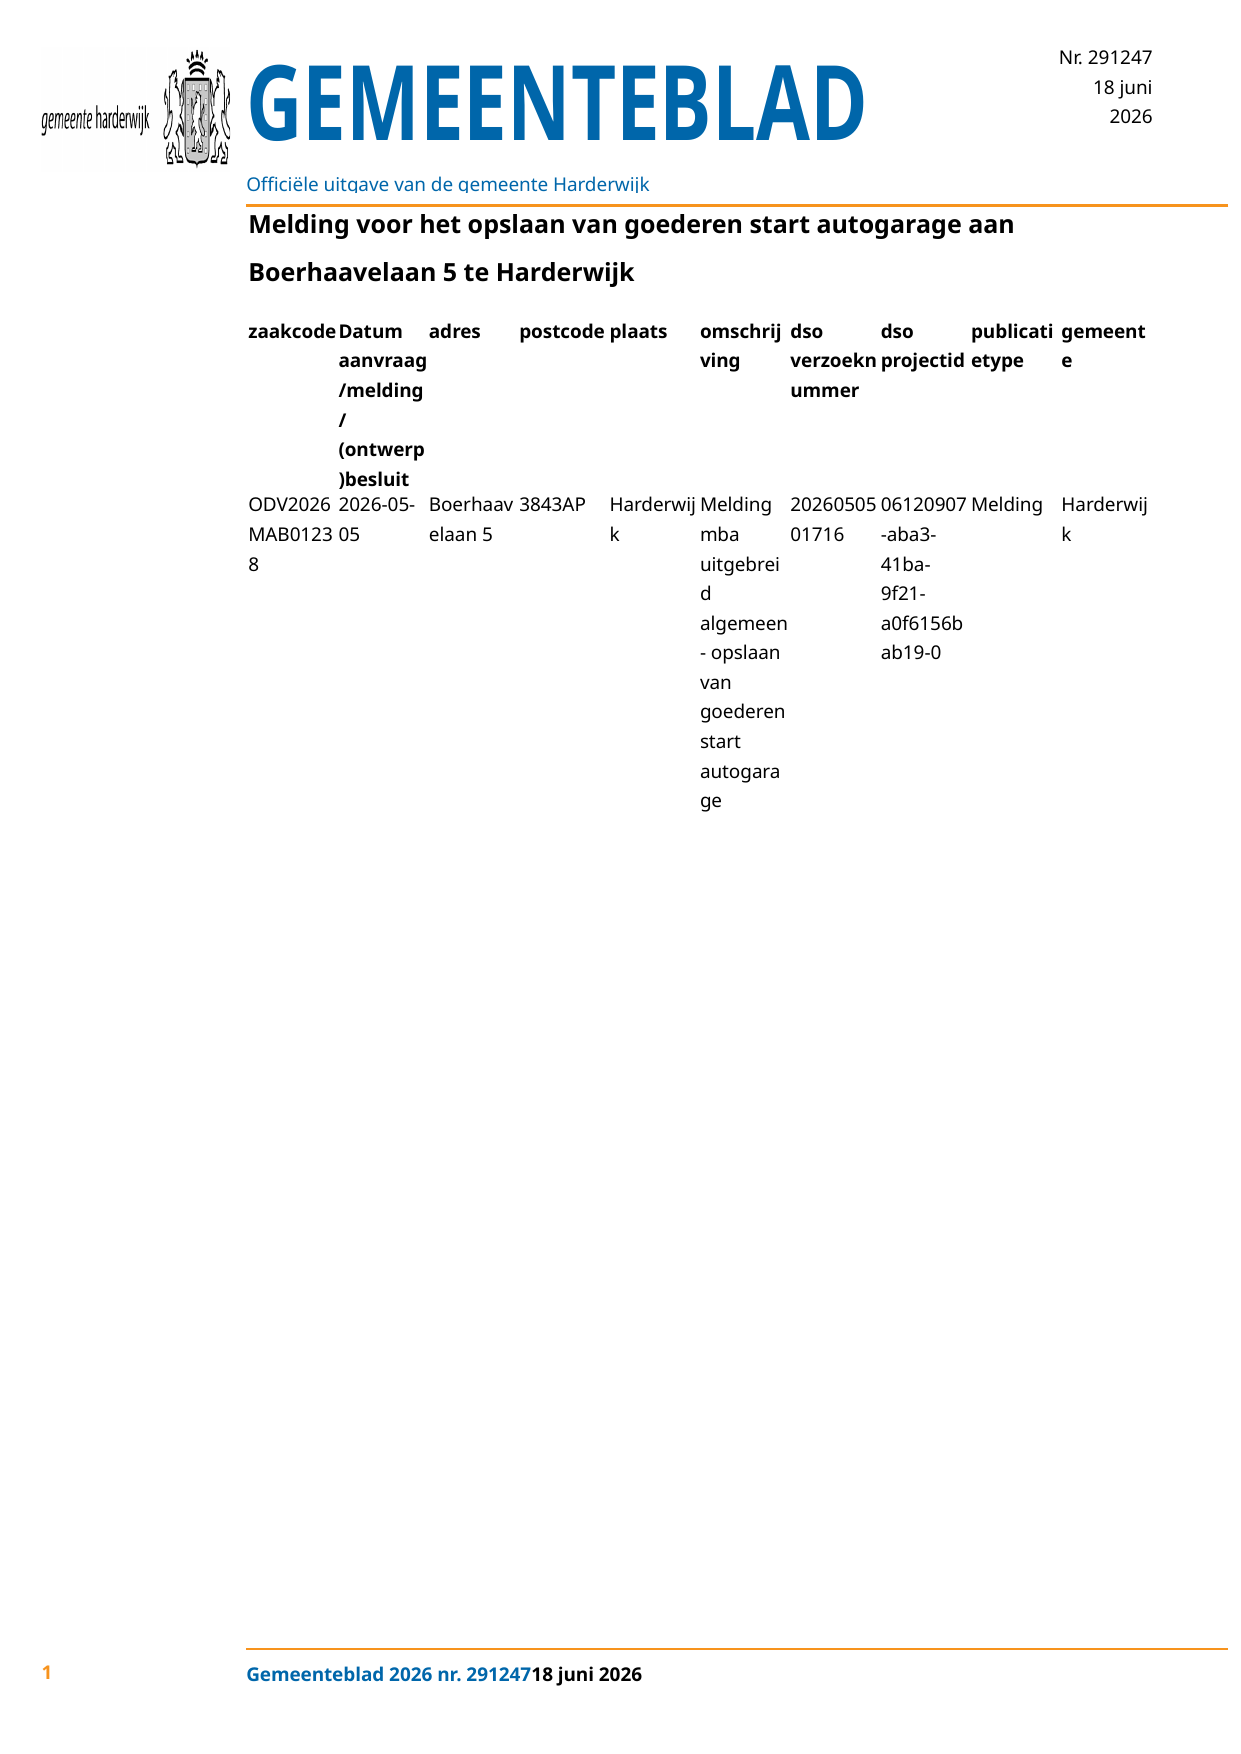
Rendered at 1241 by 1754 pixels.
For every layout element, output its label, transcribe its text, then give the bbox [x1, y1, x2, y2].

table_header gemeente [1061, 318, 1152, 492]
table_header Datum aanvraag /melding/ (ontwerp)besluit [338, 318, 429, 492]
table_cell 3843AP [519, 492, 609, 813]
table_cell 06120907-aba3-41ba-9f21-a0f6156bab19-0 [881, 492, 971, 813]
table_header postcode [519, 318, 609, 492]
table_header zaakcode [248, 318, 338, 492]
text Melding voor het opslaan van goederen start autogarage aan Boerhaavelaan 5 te Harderwijk [248, 207, 1152, 288]
table_header dso verzoeknummer [790, 318, 881, 492]
table_cell Boerhaavelaan 5 [429, 492, 519, 813]
table_cell ODV2026MAB01238 [248, 492, 338, 813]
table_cell Melding [971, 492, 1061, 813]
table_cell 2026-05-05 [338, 492, 429, 813]
picture [41, 47, 231, 172]
table_cell Melding mba uitgebreid algemeen - opslaan van goederen start autogarage [700, 492, 790, 813]
table_header publicatietype [971, 318, 1061, 492]
table_header dso projectid [881, 318, 971, 492]
table_header omschrijving [700, 318, 790, 492]
table_cell 2026050501716 [790, 492, 881, 813]
table_header plaats [609, 318, 700, 492]
table_cell Harderwijk [1061, 492, 1152, 813]
table_cell Harderwijk [609, 492, 700, 813]
table_header adres [429, 318, 519, 492]
